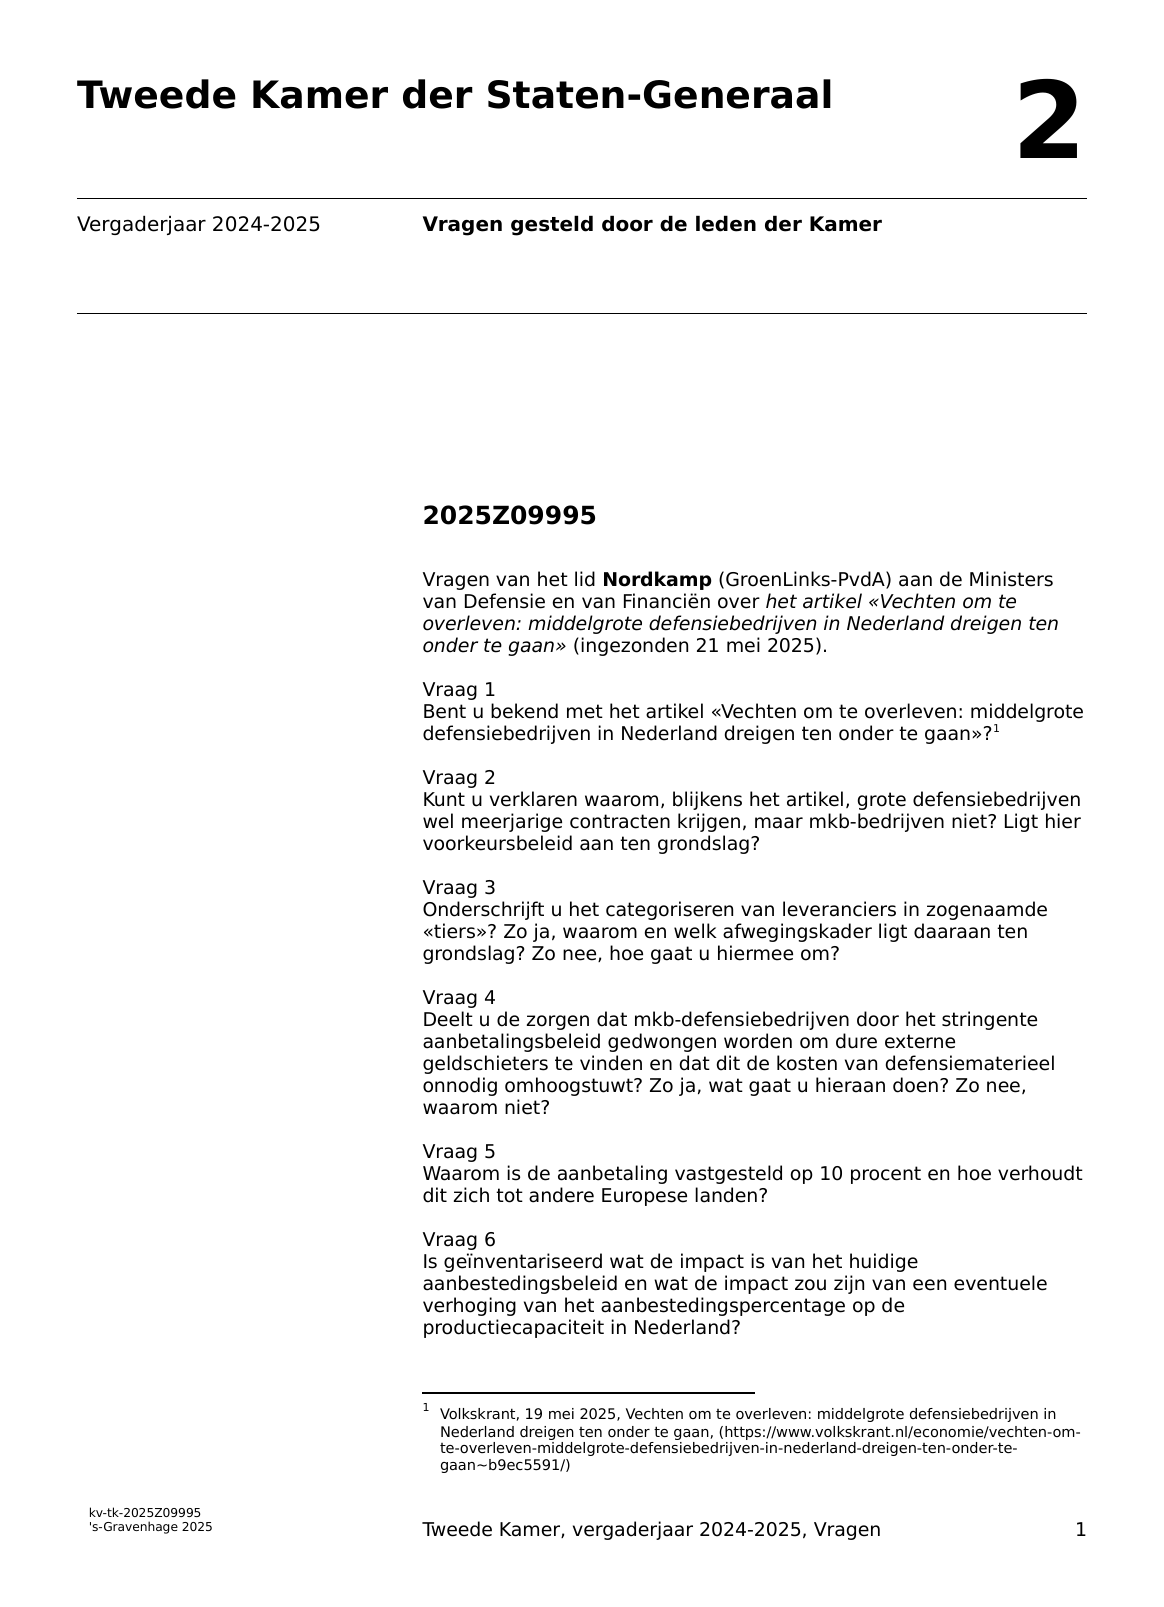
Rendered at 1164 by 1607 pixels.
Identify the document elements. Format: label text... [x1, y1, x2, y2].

text Vraag 5 [422, 1141, 1087, 1163]
text 2025Z09995 [422, 501, 1087, 531]
table_cell Vragen gesteld door de leden der Kamer [422, 199, 1087, 313]
text Kunt u verklaren waarom, blijkens het artikel, grote defensiebedrijven wel meerjarige contracten krijgen, maar mkb-bedrijven niet? Ligt hier voorkeursbeleid aan ten grondslag? [422, 789, 1087, 855]
text Vraag 2 [422, 767, 1087, 789]
text Vraag 1 [422, 679, 1087, 701]
table_header Tweede Kamer der Staten-Generaal [77, 59, 886, 198]
text Bent u bekend met het artikel «Vechten om te overleven: middelgrote defensiebedrijven in Nederland dreigen ten onder te gaan»? [422, 701, 1087, 745]
text Onderschrijft u het categoriseren van leveranciers in zogenaamde «tiers»? Zo ja, waarom en welk afwegingskader ligt daaraan ten grondslag? Zo nee, hoe gaat u hiermee om? [422, 899, 1087, 965]
text Is geïnventariseerd wat de impact is van het huidige aanbestedingsbeleid en wat de impact zou zijn van een eventuele verhoging van het aanbestedingspercentage op de productiecapaciteit in Nederland? [422, 1251, 1087, 1339]
text Vraag 3 [422, 877, 1087, 899]
text Deelt u de zorgen dat mkb-defensiebedrijven door het stringente aanbetalingsbeleid gedwongen worden om dure externe geldschieters te vinden en dat dit de kosten van defensiematerieel onnodig omhoogstuwt? Zo ja, wat gaat u hieraan doen? Zo nee, waarom niet? [422, 1009, 1087, 1119]
table_cell Vergaderjaar 2024-2025 [77, 199, 422, 313]
text Waarom is de aanbetaling vastgesteld op 10 procent en hoe verhoudt dit zich tot andere Europese landen? [422, 1163, 1087, 1207]
text Vragen van het lid Nordkamp (GroenLinks-PvdA) aan de Ministers van Defensie en van Financiën over het artikel «Vechten om te overleven: middelgrote defensiebedrijven in Nederland dreigen ten onder te gaan» (ingezonden 21 mei 2025). [422, 569, 1087, 657]
text Vraag 6 [422, 1229, 1087, 1251]
text Volkskrant, 19 mei 2025, Vechten om te overleven: middelgrote defensiebedrijven in Nederland dreigen ten onder te gaan, (https://www.volkskrant.nl/economie/vechten-om-te-overleven-middelgrote-defensiebedrijven-in-nederland-dreigen-ten-onder-te-gaan~b9ec5591/) [422, 1402, 1087, 1474]
table_header 2 [886, 59, 1087, 198]
text Vraag 4 [422, 987, 1087, 1009]
text 's-Gravenhage 2025 [88, 1520, 323, 1534]
text kv-tk-2025Z09995 [88, 1506, 323, 1520]
